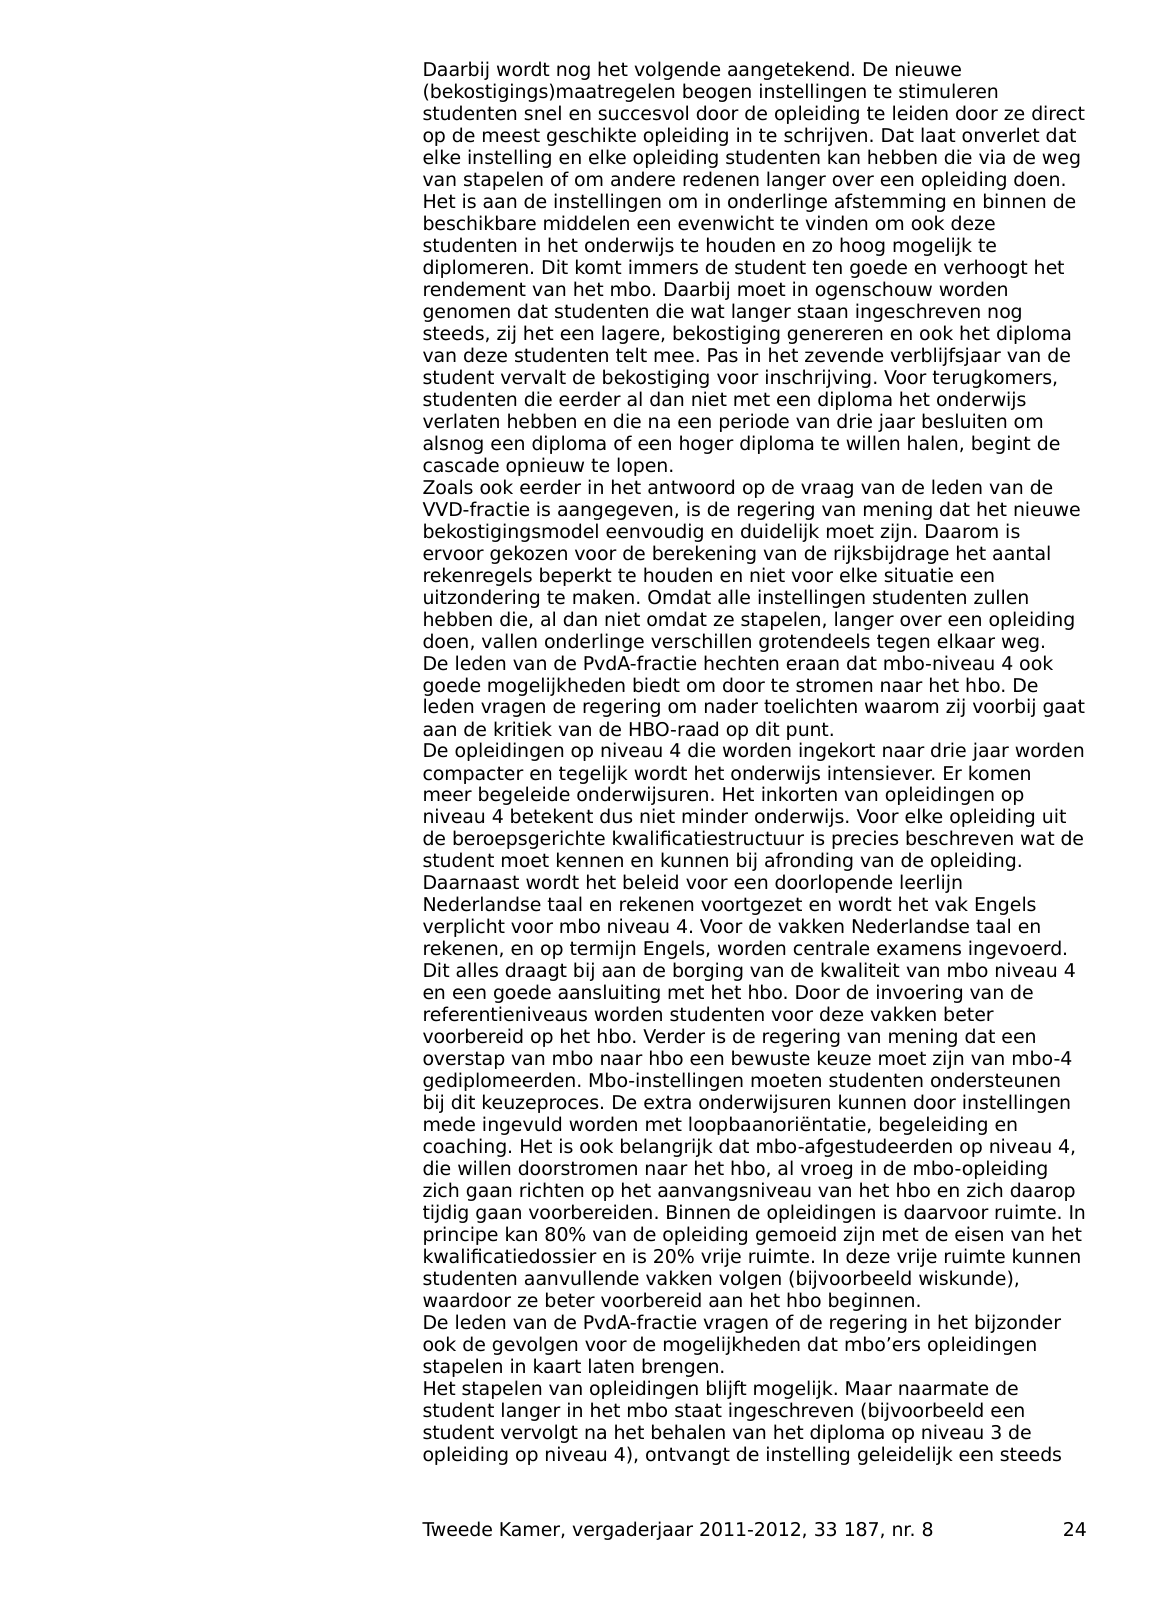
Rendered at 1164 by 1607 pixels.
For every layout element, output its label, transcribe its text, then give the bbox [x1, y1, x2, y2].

text Zoals ook eerder in het antwoord op de vraag van de leden van de VVD-fractie is aangegeven, is de regering van mening dat het nieuwe bekostigingsmodel eenvoudig en duidelijk moet zijn. Daarom is ervoor gekozen voor de berekening van de rijksbijdrage het aantal rekenregels beperkt te houden en niet voor elke situatie een uitzondering te maken. Omdat alle instellingen studenten zullen hebben die, al dan niet omdat ze stapelen, langer over een opleiding doen, vallen onderlinge verschillen grotendeels tegen elkaar weg. [422, 477, 1087, 652]
text Daarbij wordt nog het volgende aangetekend. De nieuwe (bekostigings)maatregelen beogen instellingen te stimuleren studenten snel en succesvol door de opleiding te leiden door ze direct op de meest geschikte opleiding in te schrijven. Dat laat onverlet dat elke instelling en elke opleiding studenten kan hebben die via de weg van stapelen of om andere redenen langer over een opleiding doen. Het is aan de instellingen om in onderlinge afstemming en binnen de beschikbare middelen een evenwicht te vinden om ook deze studenten in het onderwijs te houden en zo hoog mogelijk te diplomeren. Dit komt immers de student ten goede en verhoogt het rendement van het mbo. Daarbij moet in ogenschouw worden genomen dat studenten die wat langer staan ingeschreven nog steeds, zij het een lagere, bekostiging genereren en ook het diploma van deze studenten telt mee. Pas in het zevende verblijfsjaar van de student vervalt de bekostiging voor inschrijving. Voor terugkomers, studenten die eerder al dan niet met een diploma het onderwijs verlaten hebben en die na een periode van drie jaar besluiten om alsnog een diploma of een hoger diploma te willen halen, begint de cascade opnieuw te lopen. [422, 59, 1087, 477]
text De leden van de PvdA-fractie vragen of de regering in het bijzonder ook de gevolgen voor de mogelijkheden dat mbo’ers opleidingen stapelen in kaart laten brengen. [422, 1312, 1087, 1378]
text De leden van de PvdA-fractie hechten eraan dat mbo-niveau 4 ook goede mogelijkheden biedt om door te stromen naar het hbo. De leden vragen de regering om nader toelichten waarom zij voorbij gaat aan de kritiek van de HBO-raad op dit punt. [422, 652, 1087, 740]
text De opleidingen op niveau 4 die worden ingekort naar drie jaar worden compacter en tegelijk wordt het onderwijs intensiever. Er komen meer begeleide onderwijsuren. Het inkorten van opleidingen op niveau 4 betekent dus niet minder onderwijs. Voor elke opleiding uit de beroepsgerichte kwalificatiestructuur is precies beschreven wat de student moet kennen en kunnen bij afronding van de opleiding. Daarnaast wordt het beleid voor een doorlopende leerlijn Nederlandse taal en rekenen voortgezet en wordt het vak Engels verplicht voor mbo niveau 4. Voor de vakken Nederlandse taal en rekenen, en op termijn Engels, worden centrale examens ingevoerd. Dit alles draagt bij aan de borging van de kwaliteit van mbo niveau 4 en een goede aansluiting met het hbo. Door de invoering van de referentieniveaus worden studenten voor deze vakken beter voorbereid op het hbo. Verder is de regering van mening dat een overstap van mbo naar hbo een bewuste keuze moet zijn van mbo-4 gediplomeerden. Mbo-instellingen moeten studenten ondersteunen bij dit keuzeproces. De extra onderwijsuren kunnen door instellingen mede ingevuld worden met loopbaanoriëntatie, begeleiding en coaching. Het is ook belangrijk dat mbo-afgestudeerden op niveau 4, die willen doorstromen naar het hbo, al vroeg in de mbo-opleiding zich gaan richten op het aanvangsniveau van het hbo en zich daarop tijdig gaan voorbereiden. Binnen de opleidingen is daarvoor ruimte. In principe kan 80% van de opleiding gemoeid zijn met de eisen van het kwalificatiedossier en is 20% vrije ruimte. In deze vrije ruimte kunnen studenten aanvullende vakken volgen (bijvoorbeeld wiskunde), waardoor ze beter voorbereid aan het hbo beginnen. [422, 740, 1087, 1312]
text Het stapelen van opleidingen blijft mogelijk. Maar naarmate de student langer in het mbo staat ingeschreven (bijvoorbeeld een student vervolgt na het behalen van het diploma op niveau 3 de opleiding op niveau 4), ontvangt de instelling geleidelijk een steeds [422, 1378, 1087, 1466]
